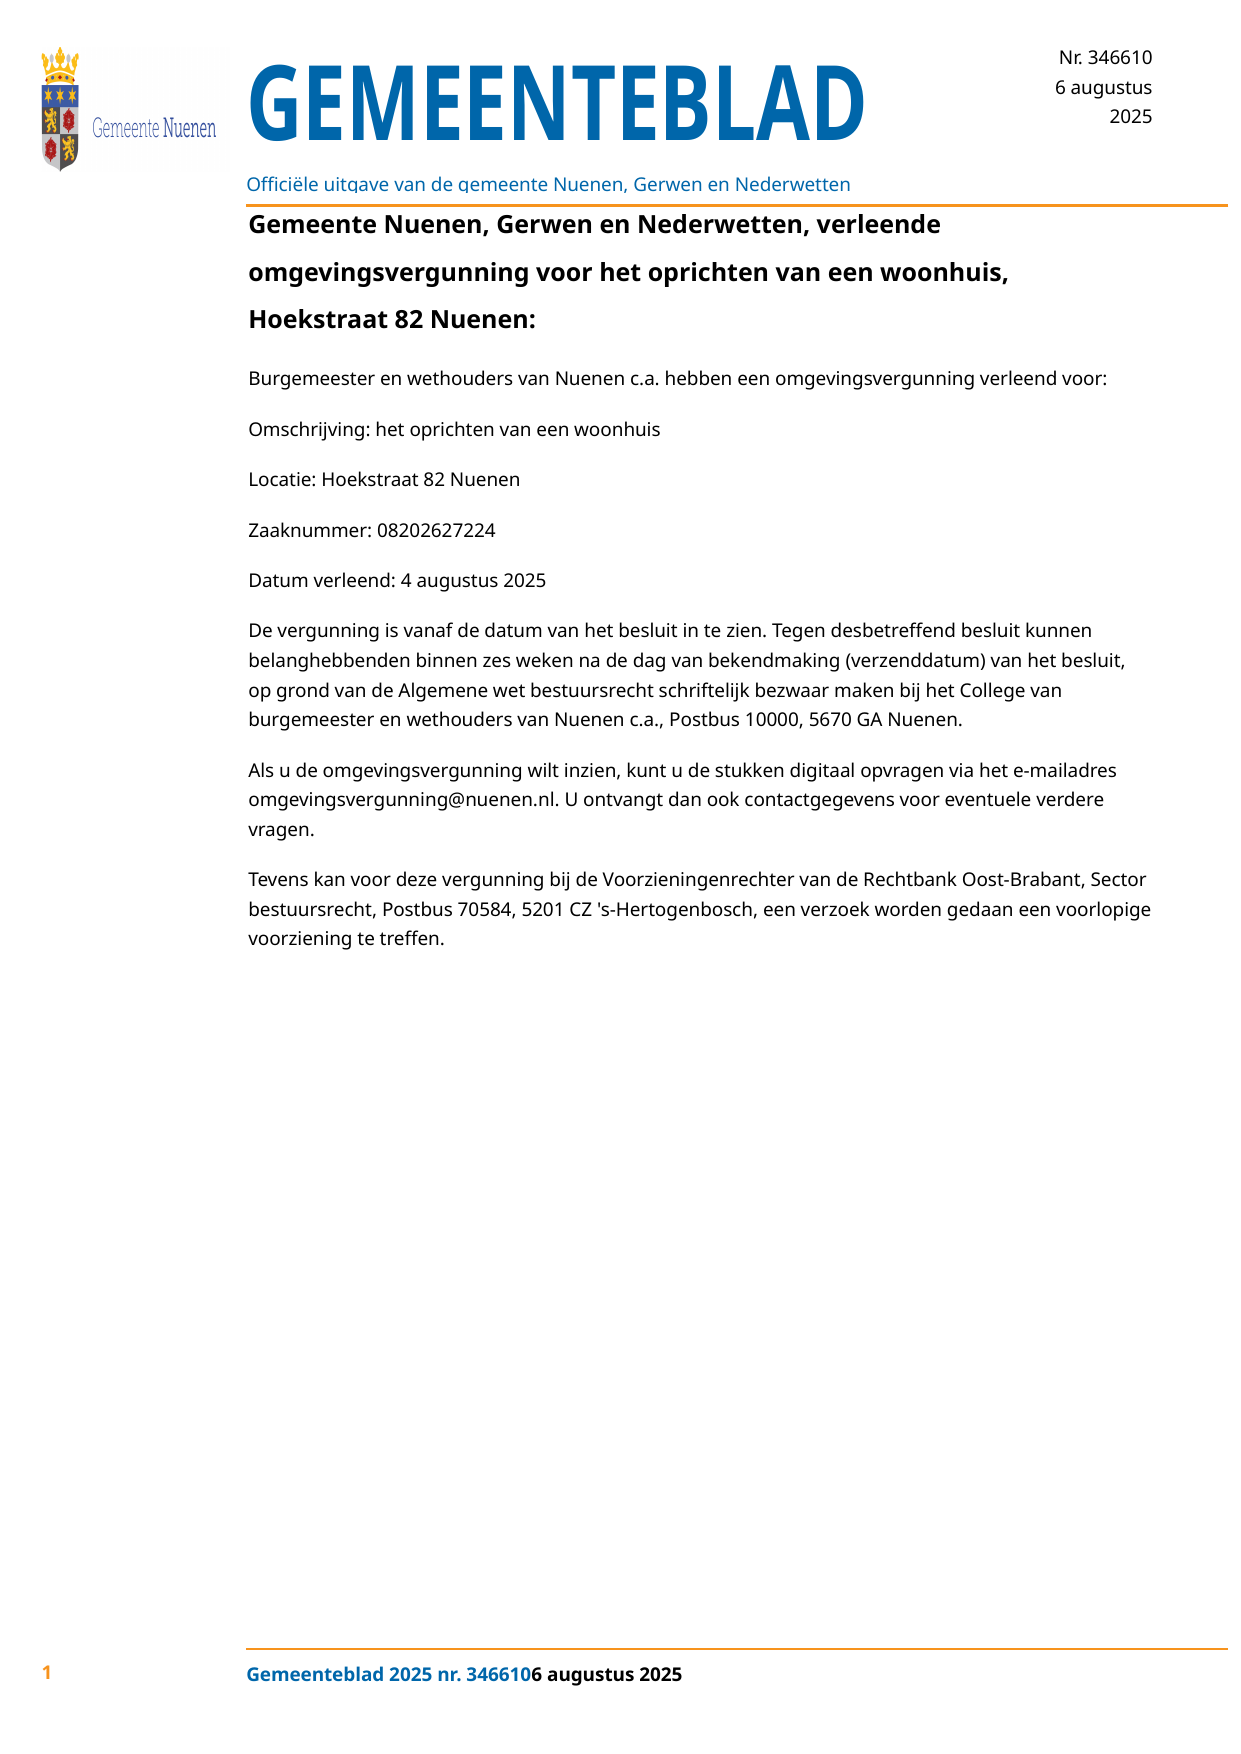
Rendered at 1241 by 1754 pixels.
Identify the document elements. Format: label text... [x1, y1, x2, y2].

text Locatie: Hoekstraat 82 Nuenen [248, 466, 1152, 492]
text Tevens kan voor deze vergunning bij de Voorzieningenrechter van de Rechtbank Oost-Brabant, Sector bestuursrecht, Postbus 70584, 5201 CZ 's-Hertogenbosch, een verzoek worden gedaan een voorlopige voorziening te treffen. [248, 866, 1152, 951]
text Gemeente Nuenen, Gerwen en Nederwetten, verleende omgevingsvergunning voor het oprichten van een woonhuis, Hoekstraat 82 Nuenen: [248, 207, 1152, 336]
text Datum verleend: 4 augustus 2025 [248, 567, 1152, 593]
text De vergunning is vanaf de datum van het besluit in te zien. Tegen desbetreffend besluit kunnen belanghebbenden binnen zes weken na de dag van bekendmaking (verzenddatum) van het besluit, op grond van de Algemene wet bestuursrecht schriftelijk bezwaar maken bij het College van burgemeester en wethouders van Nuenen c.a., Postbus 10000, 5670 GA Nuenen. [248, 618, 1152, 732]
text Als u de omgevingsvergunning wilt inzien, kunt u de stukken digitaal opvragen via het e-mailadres omgevingsvergunning@nuenen.nl. U ontvangt dan ook contactgegevens voor eventuele verdere vragen. [248, 757, 1152, 842]
text Omschrijving: het oprichten van een woonhuis [248, 416, 1152, 442]
picture [41, 47, 231, 172]
text Zaaknummer: 08202627224 [248, 517, 1152, 542]
text Burgemeester en wethouders van Nuenen c.a. hebben een omgevingsvergunning verleend voor: [248, 366, 1152, 391]
